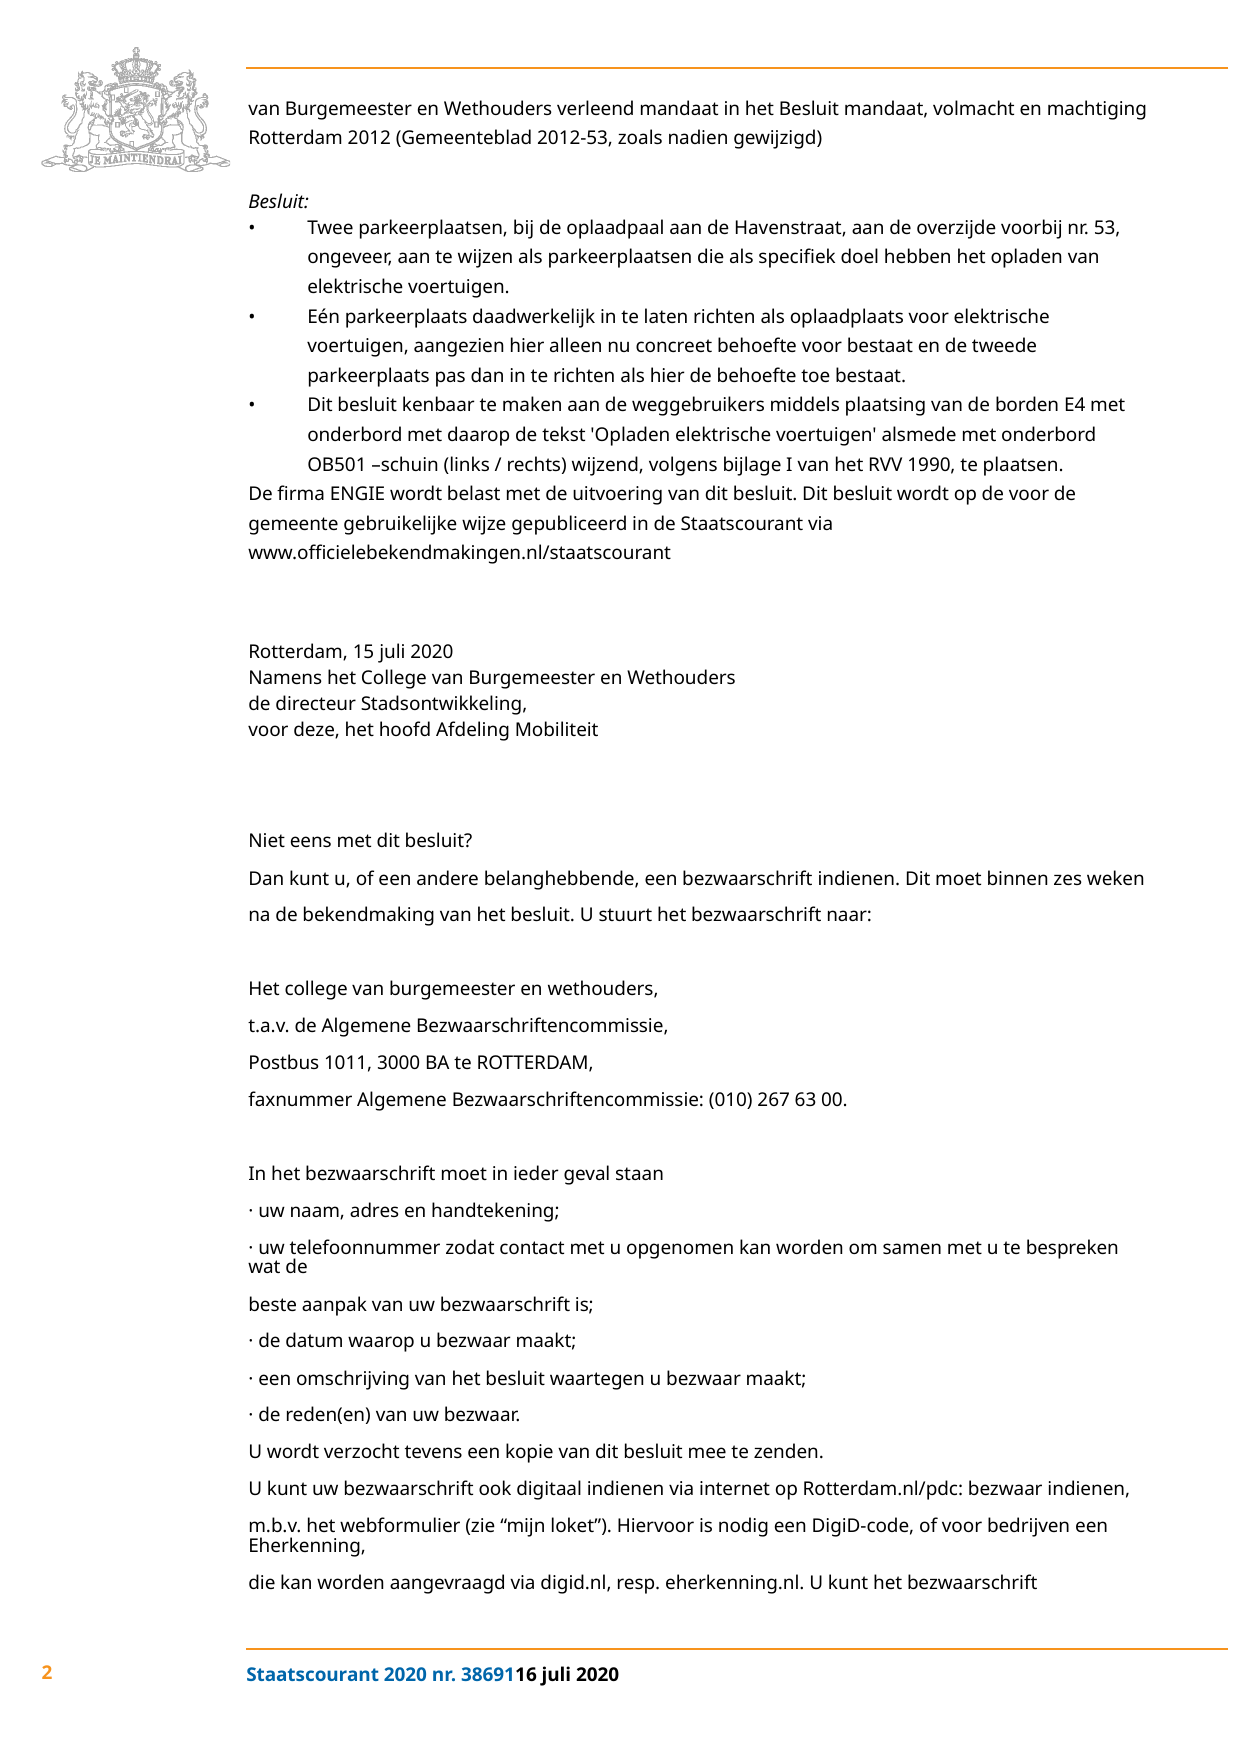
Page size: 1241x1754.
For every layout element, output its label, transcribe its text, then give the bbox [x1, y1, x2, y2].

text Namens het College van Burgemeester en Wethouders [248, 664, 1152, 690]
text · een omschrijving van het besluit waartegen u bezwaar maakt; [248, 1369, 1152, 1389]
text Besluit: [248, 188, 1152, 214]
text In het bezwaarschrift moet in ieder geval staan [248, 1165, 1152, 1184]
picture [41, 47, 231, 172]
text Het college van burgemeester en wethouders, [248, 980, 1152, 1000]
text Postbus 1011, 3000 BA te ROTTERDAM, [248, 1054, 1152, 1074]
text U wordt verzocht tevens een kopie van dit besluit mee te zenden. [248, 1443, 1152, 1463]
text voor deze, het hoofd Afdeling Mobiliteit [248, 716, 1152, 742]
text · de reden(en) van uw bezwaar. [248, 1406, 1152, 1426]
text m.b.v. het webformulier (zie “mijn loket”). Hiervoor is nodig een DigiD-code, of voor bedrijven een Eherkenning, [248, 1517, 1152, 1556]
list Twee parkeerplaatsen, bij de oplaadpaal aan de Havenstraat, aan de overzijde voorbij nr. 53, ongeveer, aan te wijzen als parkeerplaatsen die als specifiek doel hebben het opladen van elektrische voertuigen. [248, 214, 1152, 299]
text de directeur Stadsontwikkeling, [248, 690, 1152, 716]
text faxnummer Algemene Bezwaarschriftencommissie: (010) 267 63 00. [248, 1091, 1152, 1111]
text · uw naam, adres en handtekening; [248, 1202, 1152, 1222]
text van Burgemeester en Wethouders verleend mandaat in het Besluit mandaat, volmacht en machtiging Rotterdam 2012 (Gemeenteblad 2012-53, zoals nadien gewijzigd) [248, 95, 1152, 150]
text U kunt uw bezwaarschrift ook digitaal indienen via internet op Rotterdam.nl/pdc: bezwaar indienen, [248, 1480, 1152, 1500]
list Dit besluit kenbaar te maken aan de weggebruikers middels plaatsing van de borden E4 met onderbord met daarop de tekst 'Opladen elektrische voertuigen' alsmede met onderbord OB501 –schuin (links / rechts) wijzend, volgens bijlage I van het RVV 1990, te plaatsen. [248, 392, 1152, 476]
text Dan kunt u, of een andere belanghebbende, een bezwaarschrift indienen. Dit moet binnen zes weken [248, 869, 1152, 889]
list Eén parkeerplaats daadwerkelijk in te laten richten als oplaadplaats voor elektrische voertuigen, aangezien hier alleen nu concreet behoefte voor bestaat en de tweede parkeerplaats pas dan in te richten als hier de behoefte toe bestaat. [248, 303, 1152, 388]
text na de bekendmaking van het besluit. U stuurt het bezwaarschrift naar: [248, 906, 1152, 926]
text t.a.v. de Algemene Bezwaarschriftencommissie, [248, 1017, 1152, 1037]
text De firma ENGIE wordt belast met de uitvoering van dit besluit. Dit besluit wordt op de voor de gemeente gebruikelijke wijze gepubliceerd in de Staatscourant via www.officielebekendmakingen.nl/staatscourant [248, 480, 1152, 565]
text Niet eens met dit besluit? [248, 832, 1152, 852]
text die kan worden aangevraagd via digid.nl, resp. eherkenning.nl. U kunt het bezwaarschrift [248, 1574, 1152, 1593]
text · uw telefoonnummer zodat contact met u opgenomen kan worden om samen met u te bespreken wat de [248, 1239, 1152, 1278]
text Rotterdam, 15 juli 2020 [248, 639, 1152, 664]
text beste aanpak van uw bezwaarschrift is; [248, 1296, 1152, 1315]
text · de datum waarop u bezwaar maakt; [248, 1332, 1152, 1352]
